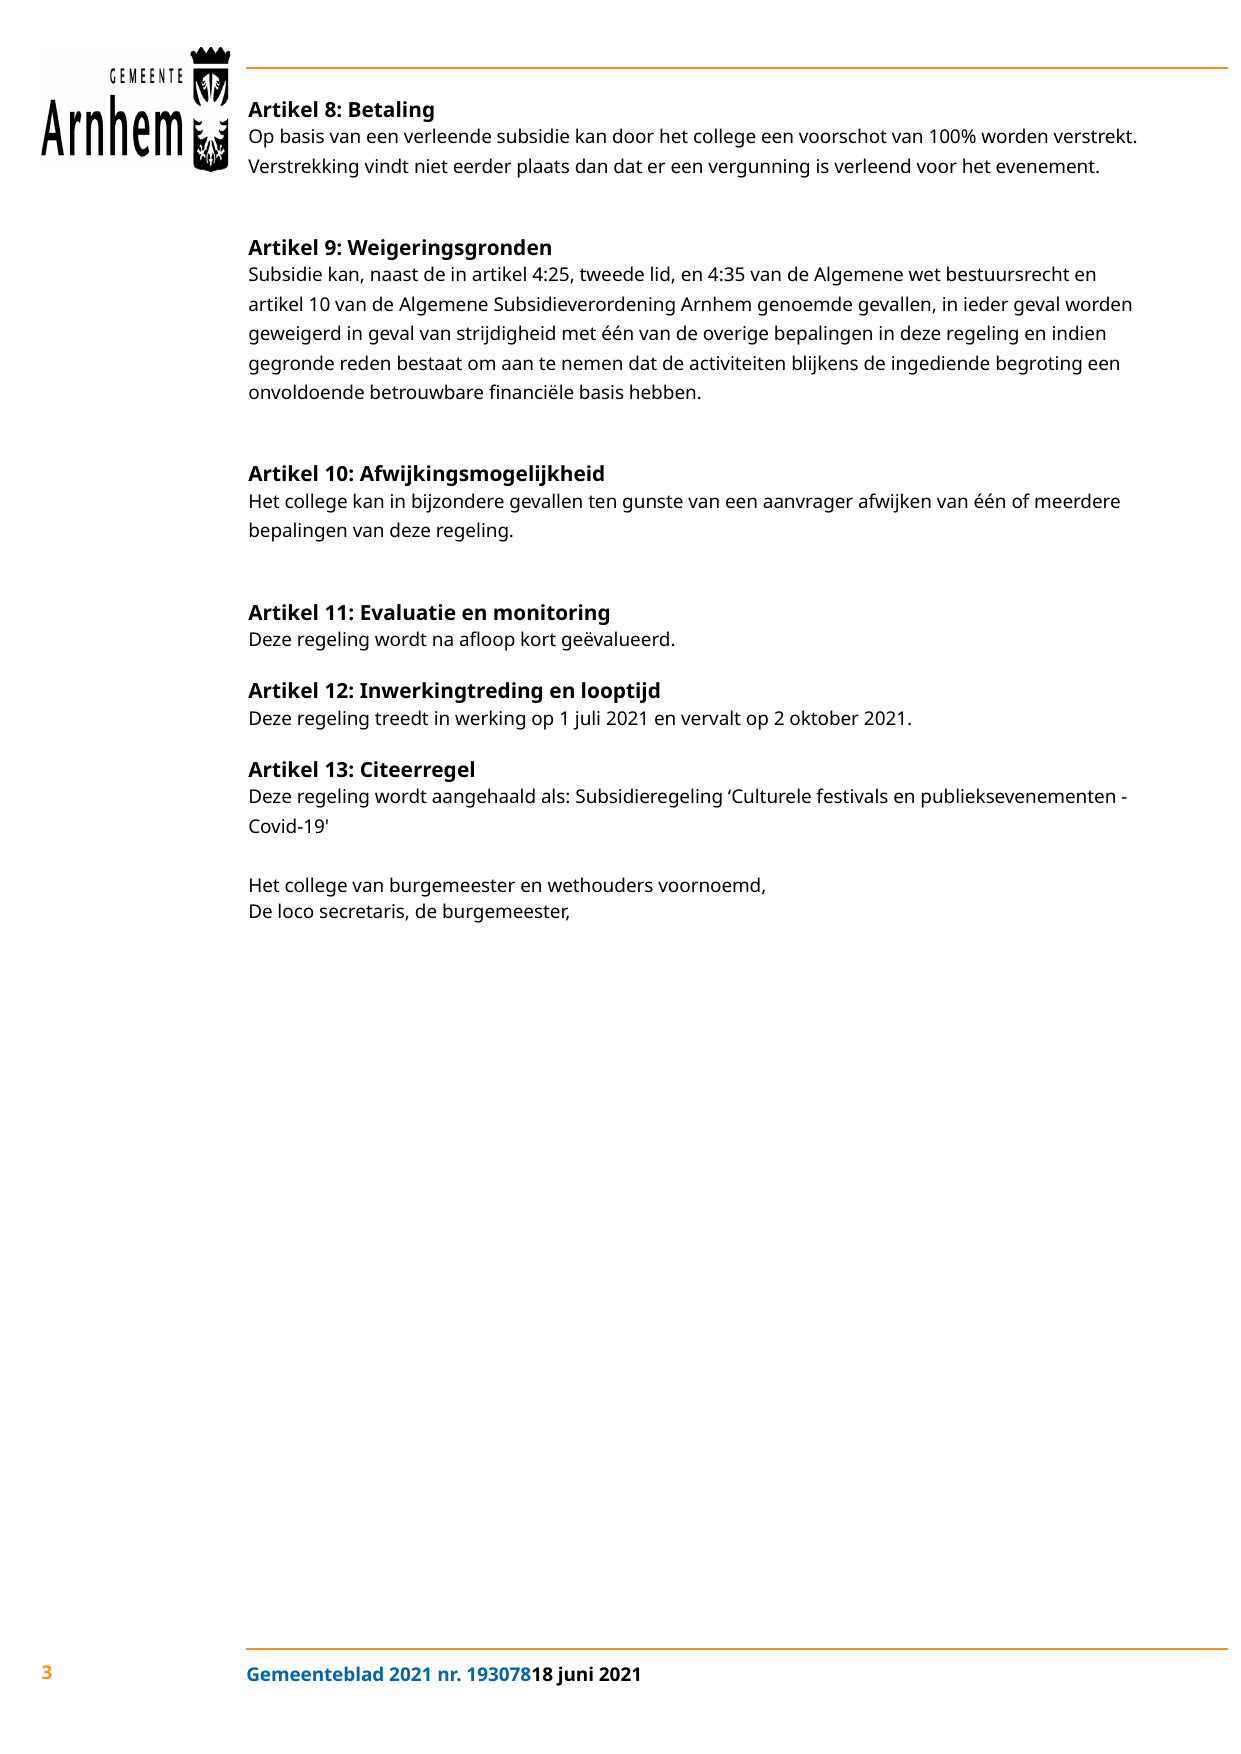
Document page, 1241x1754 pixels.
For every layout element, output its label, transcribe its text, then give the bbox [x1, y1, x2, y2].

text Artikel 13: Citeerregel [248, 755, 1152, 784]
text Artikel 11: Evaluatie en monitoring [248, 598, 1152, 626]
text Het college kan in bijzondere gevallen ten gunste van een aanvrager afwijken van één of meerdere bepalingen van deze regeling. [248, 488, 1152, 543]
text Artikel 8: Betaling [248, 95, 1152, 123]
picture [41, 47, 231, 172]
text Op basis van een verleende subsidie kan door het college een voorschot van 100% worden verstrekt. Verstrekking vindt niet eerder plaats dan dat er een vergunning is verleend voor het evenement. [248, 123, 1152, 178]
text Artikel 12: Inwerkingtreding en looptijd [248, 676, 1152, 705]
text Het college van burgemeester en wethouders voornoemd, [248, 872, 1152, 898]
text Artikel 10: Afwijkingsmogelijkheid [248, 459, 1152, 488]
text Deze regeling wordt aangehaald als: Subsidieregeling ‘Culturele festivals en publieksevenementen - Covid-19' [248, 784, 1152, 839]
text Subsidie kan, naast de in artikel 4:25, tweede lid, en 4:35 van de Algemene wet bestuursrecht en artikel 10 van de Algemene Subsidieverordening Arnhem genoemde gevallen, in ieder geval worden geweigerd in geval van strijdigheid met één van de overige bepalingen in deze regeling en indien gegronde reden bestaat om aan te nemen dat de activiteiten blijkens de ingediende begroting een onvoldoende betrouwbare financiële basis hebben. [248, 261, 1152, 405]
text Artikel 9: Weigeringsgronden [248, 233, 1152, 261]
text De loco secretaris, de burgemeester, [248, 898, 1152, 924]
text Deze regeling wordt na afloop kort geëvalueerd. [248, 626, 1152, 652]
text Deze regeling treedt in werking op 1 juli 2021 en vervalt op 2 oktober 2021. [248, 705, 1152, 731]
